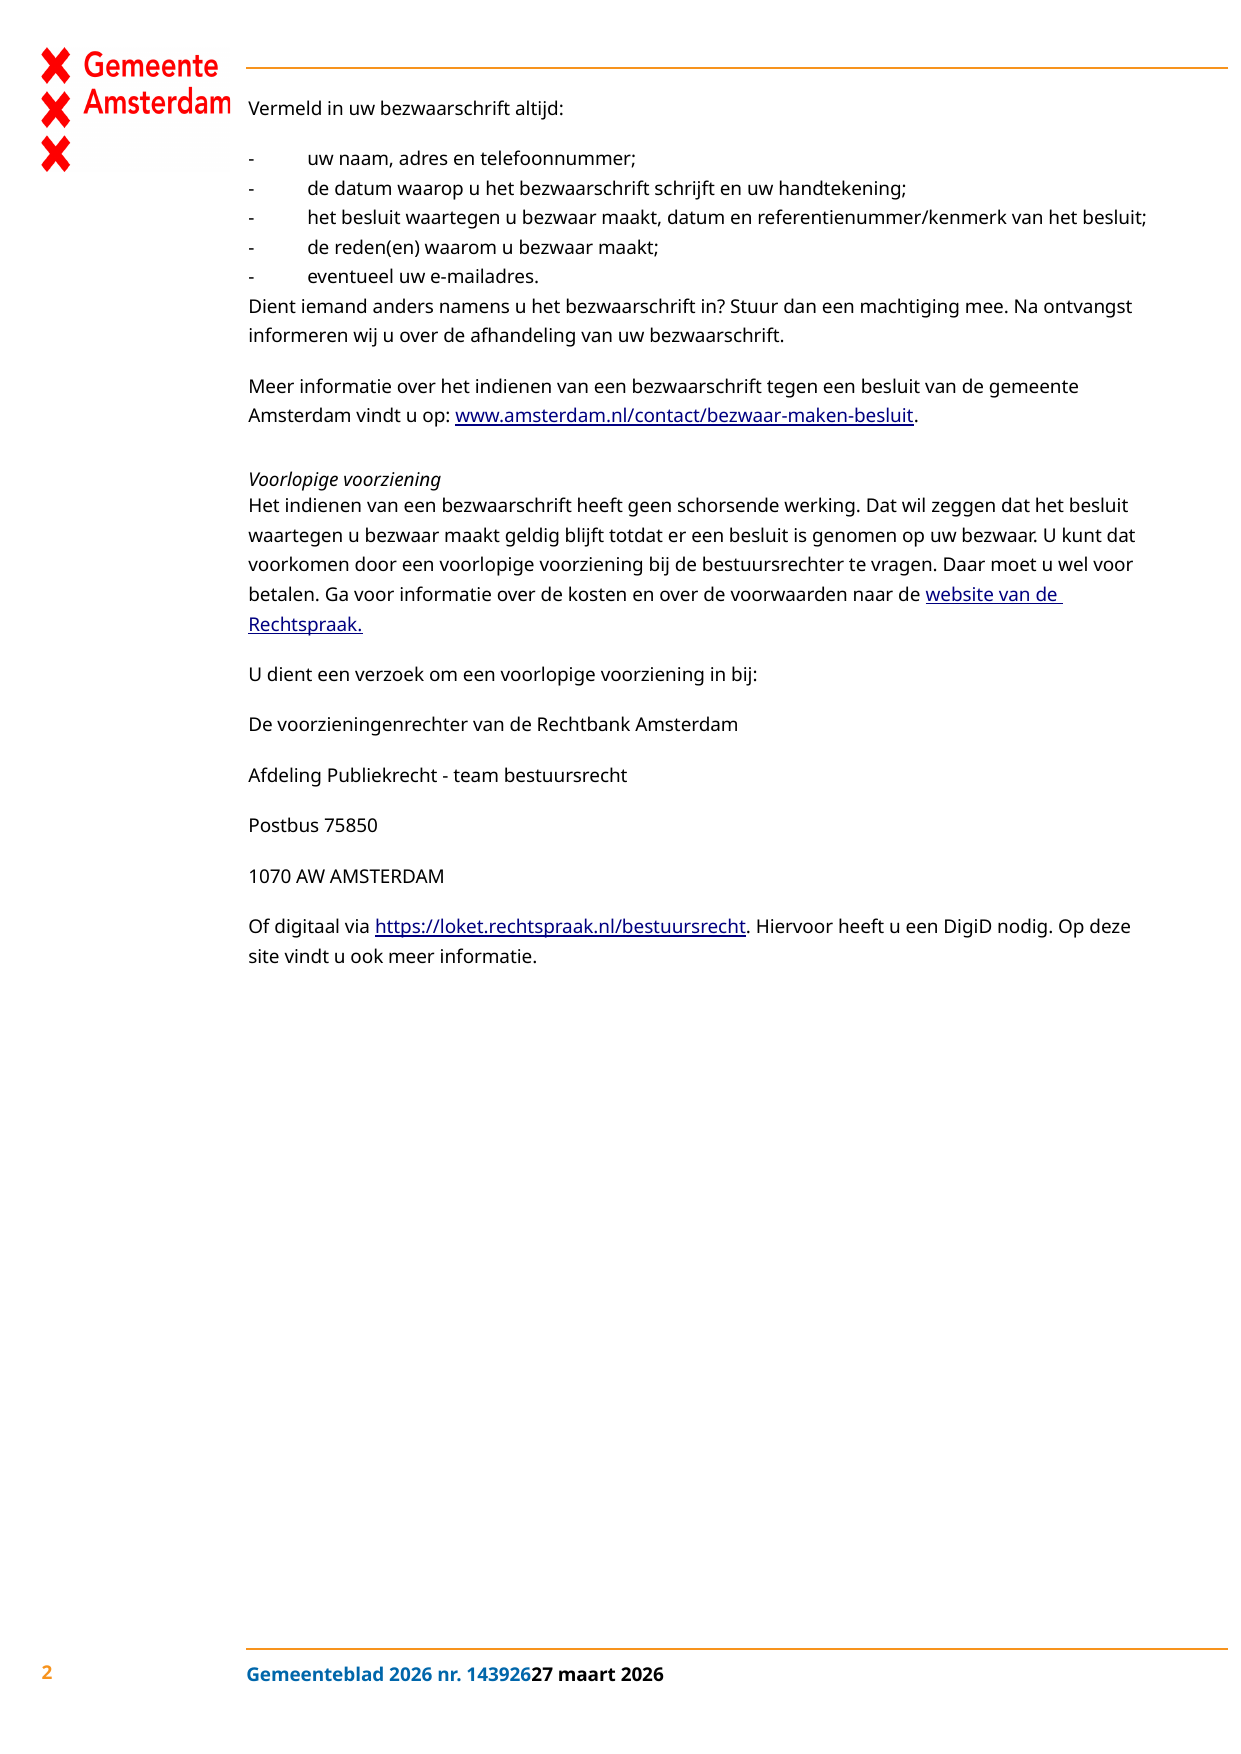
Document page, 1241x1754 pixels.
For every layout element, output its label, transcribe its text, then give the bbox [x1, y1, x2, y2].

list eventueel uw e-mailadres. [248, 263, 1152, 289]
text U dient een verzoek om een voorlopige voorziening in bij: [248, 661, 1152, 687]
text Of digitaal via https://loket.rechtspraak.nl/bestuursrecht. Hiervoor heeft u een DigiD nodig. Op deze site vindt u ook meer informatie. [248, 913, 1152, 968]
list de reden(en) waarom u bezwaar maakt; [248, 234, 1152, 260]
text Afdeling Publiekrecht - team bestuursrecht [248, 762, 1152, 788]
text Meer informatie over het indienen van een bezwaarschrift tegen een besluit van de gemeente Amsterdam vindt u op: www.amsterdam.nl/contact/bezwaar-maken-besluit. [248, 373, 1152, 428]
list uw naam, adres en telefoonnummer; [248, 145, 1152, 171]
text Vermeld in uw bezwaarschrift altijd: [248, 95, 1152, 121]
text De voorzieningenrechter van de Rechtbank Amsterdam [248, 712, 1152, 737]
picture [41, 47, 231, 172]
text Postbus 75850 [248, 812, 1152, 838]
text Voorlopige voorziening [248, 467, 1152, 492]
list het besluit waartegen u bezwaar maakt, datum en referentienummer/kenmerk van het besluit; [248, 204, 1152, 230]
text 1070 AW AMSTERDAM [248, 863, 1152, 888]
text Het indienen van een bezwaarschrift heeft geen schorsende werking. Dat wil zeggen dat het besluit waartegen u bezwaar maakt geldig blijft totdat er een besluit is genomen op uw bezwaar. U kunt dat voorkomen door een voorlopige voorziening bij de bestuursrechter te vragen. Daar moet u wel voor betalen. Ga voor informatie over de kosten en over de voorwaarden naar de website van de Rechtspraak. [248, 492, 1152, 636]
list de datum waarop u het bezwaarschrift schrijft en uw handtekening; [248, 175, 1152, 201]
text Dient iemand anders namens u het bezwaarschrift in? Stuur dan een machtiging mee. Na ontvangst informeren wij u over de afhandeling van uw bezwaarschrift. [248, 293, 1152, 348]
